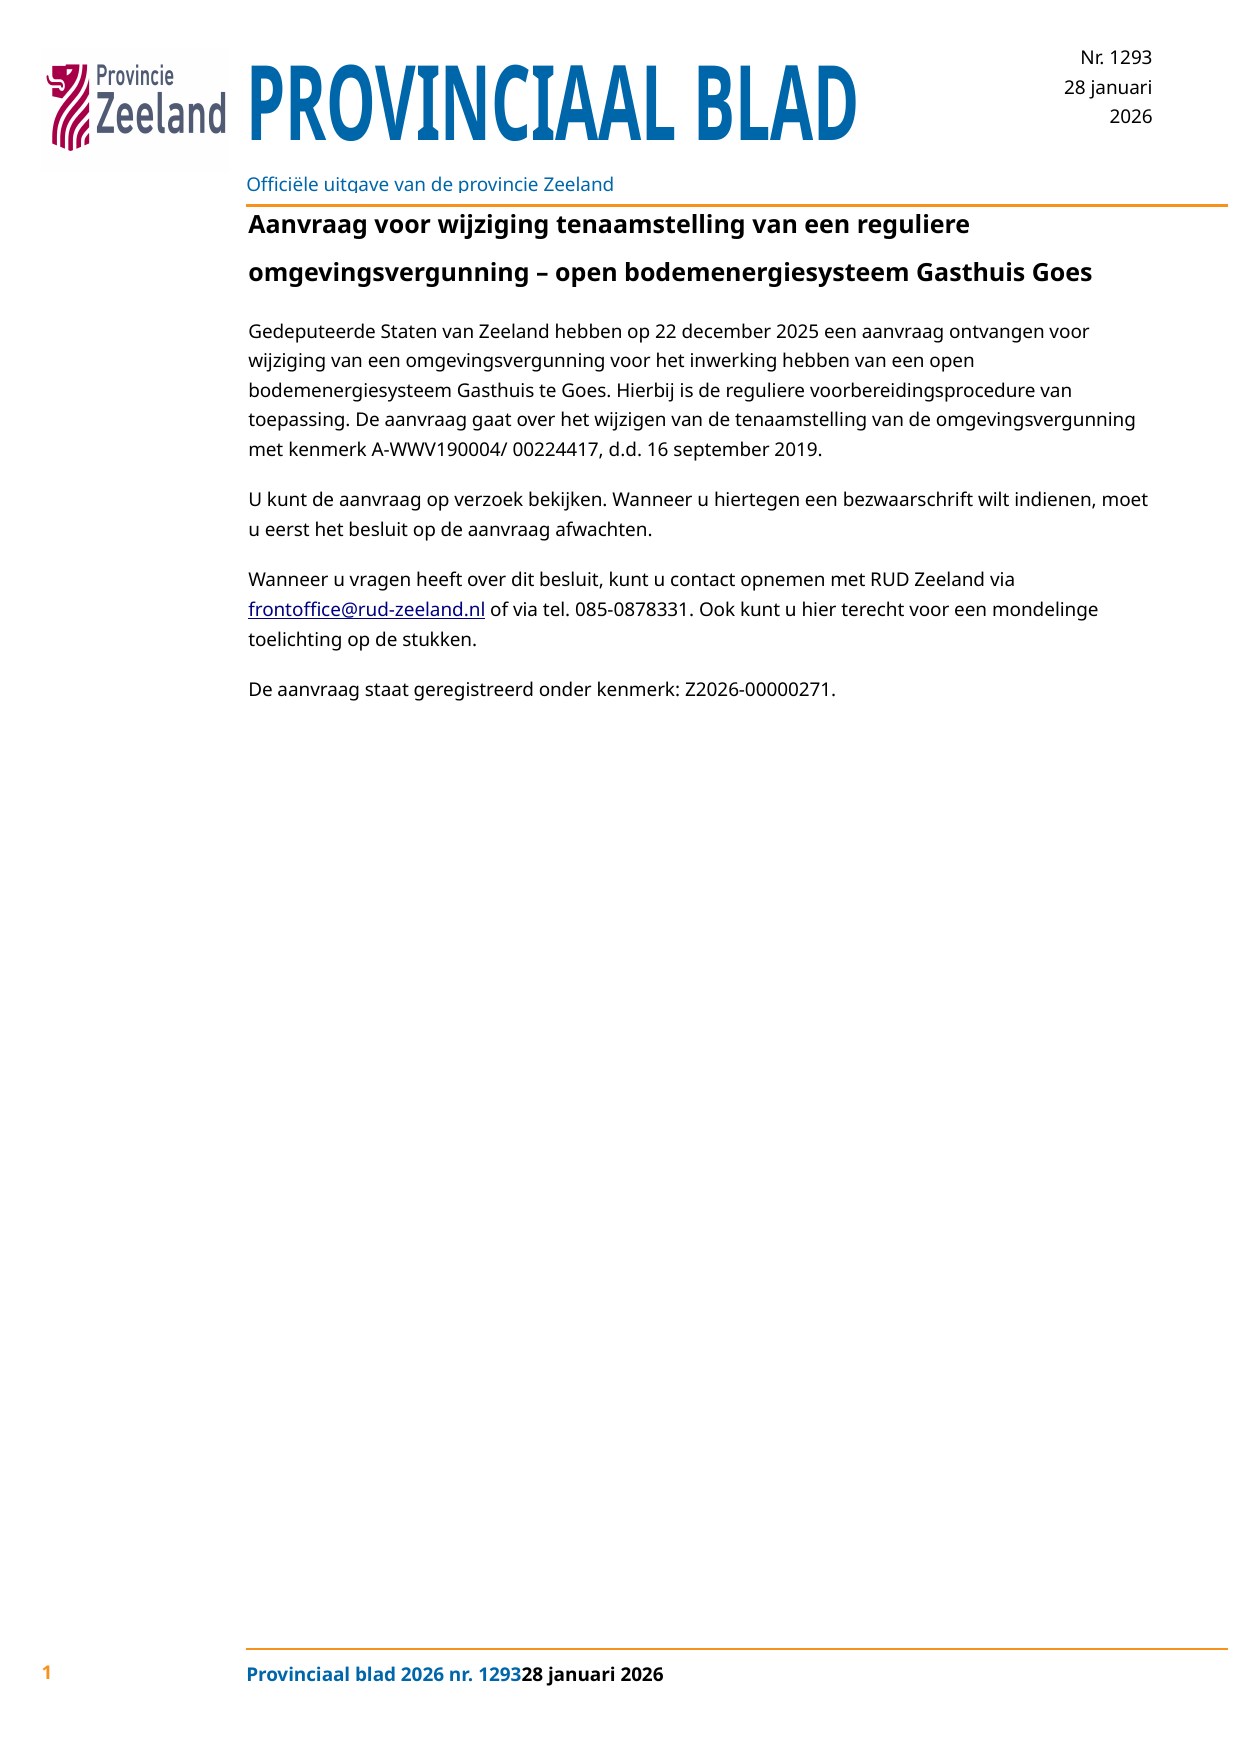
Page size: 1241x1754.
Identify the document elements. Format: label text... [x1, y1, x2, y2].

text U kunt de aanvraag op verzoek bekijken. Wanneer u hiertegen een bezwaarschrift wilt indienen, moet u eerst het besluit op de aanvraag afwachten. [248, 487, 1152, 542]
text De aanvraag staat geregistreerd onder kenmerk: Z2026-00000271. [248, 676, 1152, 702]
text Aanvraag voor wijziging tenaamstelling van een reguliere omgevingsvergunning – open bodemenergiesysteem Gasthuis Goes [248, 207, 1152, 288]
text Gedeputeerde Staten van Zeeland hebben op 22 december 2025 een aanvraag ontvangen voor wijziging van een omgevingsvergunning voor het inwerking hebben van een open bodemenergiesysteem Gasthuis te Goes. Hierbij is de reguliere voorbereidingsprocedure van toepassing. De aanvraag gaat over het wijzigen van de tenaamstelling van de omgevingsvergunning met kenmerk A-WWV190004/ 00224417, d.d. 16 september 2019. [248, 318, 1152, 462]
picture [41, 47, 231, 172]
text Wanneer u vragen heeft over dit besluit, kunt u contact opnemen met RUD Zeeland via frontoffice@rud-zeeland.nl of via tel. 085-0878331. Ook kunt u hier terecht voor een mondelinge toelichting op de stukken. [248, 567, 1152, 652]
